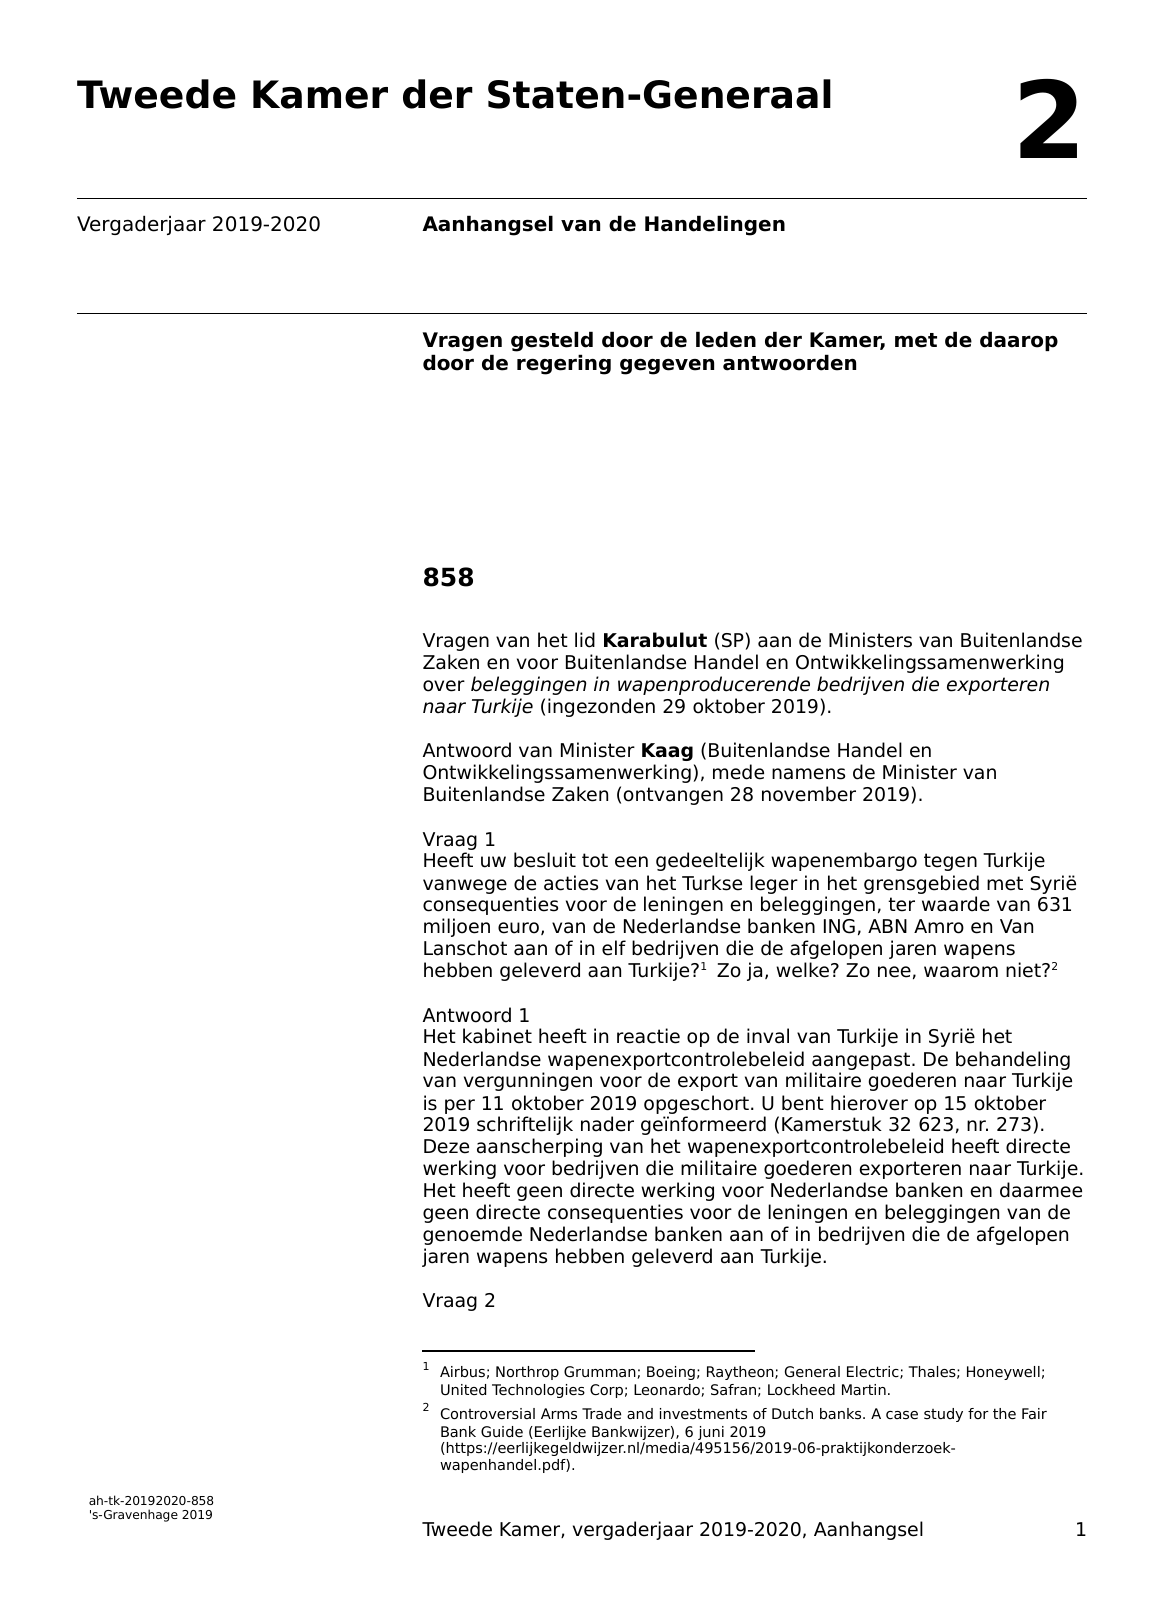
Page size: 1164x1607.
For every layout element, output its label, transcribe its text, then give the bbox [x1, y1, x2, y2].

table_header 2 [886, 59, 1087, 198]
text Controversial Arms Trade and investments of Dutch banks. A case study for the Fair Bank Guide (Eerlijke Bankwijzer), 6 juni 2019 (https://eerlijkegeldwijzer.nl/media/495156/2019-06-praktijkonderzoek-wapenhandel.pdf). [422, 1402, 1087, 1474]
table_header Tweede Kamer der Staten-Generaal [77, 59, 886, 198]
text Vraag 1 [422, 828, 1087, 850]
table_cell Vergaderjaar 2019-2020 [77, 199, 422, 313]
text 's-Gravenhage 2019 [88, 1508, 323, 1522]
text Vragen van het lid Karabulut (SP) aan de Ministers van Buitenlandse Zaken en voor Buitenlandse Handel en Ontwikkelingssamenwerking over beleggingen in wapenproducerende bedrijven die exporteren naar Turkije (ingezonden 29 oktober 2019). [422, 630, 1087, 718]
text Antwoord van Minister Kaag (Buitenlandse Handel en Ontwikkelingssamenwerking), mede namens de Minister van Buitenlandse Zaken (ontvangen 28 november 2019). [422, 740, 1087, 806]
text Heeft uw besluit tot een gedeeltelijk wapenembargo tegen Turkije vanwege de acties van het Turkse leger in het grensgebied met Syrië consequenties voor de leningen en beleggingen, ter waarde van 631 miljoen euro, van de Nederlandse banken ING, ABN Amro en Van Lanschot aan of in elf bedrijven die de afgelopen jaren wapens hebben geleverd aan Turkije? Zo ja, welke? Zo nee, waarom niet? [422, 850, 1087, 982]
text Antwoord 1 [422, 1004, 1087, 1026]
table_cell Vragen gesteld door de leden der Kamer, met de daarop door de regering gegeven antwoorden [422, 314, 1087, 375]
text Het kabinet heeft in reactie op de inval van Turkije in Syrië het Nederlandse wapenexportcontrolebeleid aangepast. De behandeling van vergunningen voor de export van militaire goederen naar Turkije is per 11 oktober 2019 opgeschort. U bent hierover op 15 oktober 2019 schriftelijk nader geïnformeerd (Kamerstuk 32 623, nr. 273). Deze aanscherping van het wapenexportcontrolebeleid heeft directe werking voor bedrijven die militaire goederen exporteren naar Turkije. Het heeft geen directe werking voor Nederlandse banken en daarmee geen directe consequenties voor de leningen en beleggingen van de genoemde Nederlandse banken aan of in bedrijven die de afgelopen jaren wapens hebben geleverd aan Turkije. [422, 1026, 1087, 1268]
text Vraag 2 [422, 1290, 1087, 1312]
text 858 [422, 563, 1087, 592]
text Airbus; Northrop Grumman; Boeing; Raytheon; General Electric; Thales; Honeywell; United Technologies Corp; Leonardo; Safran; Lockheed Martin. [422, 1360, 1087, 1399]
table_cell Aanhangsel van de Handelingen [422, 199, 1087, 313]
text ah-tk-20192020-858 [88, 1494, 323, 1508]
table_cell [77, 314, 422, 375]
